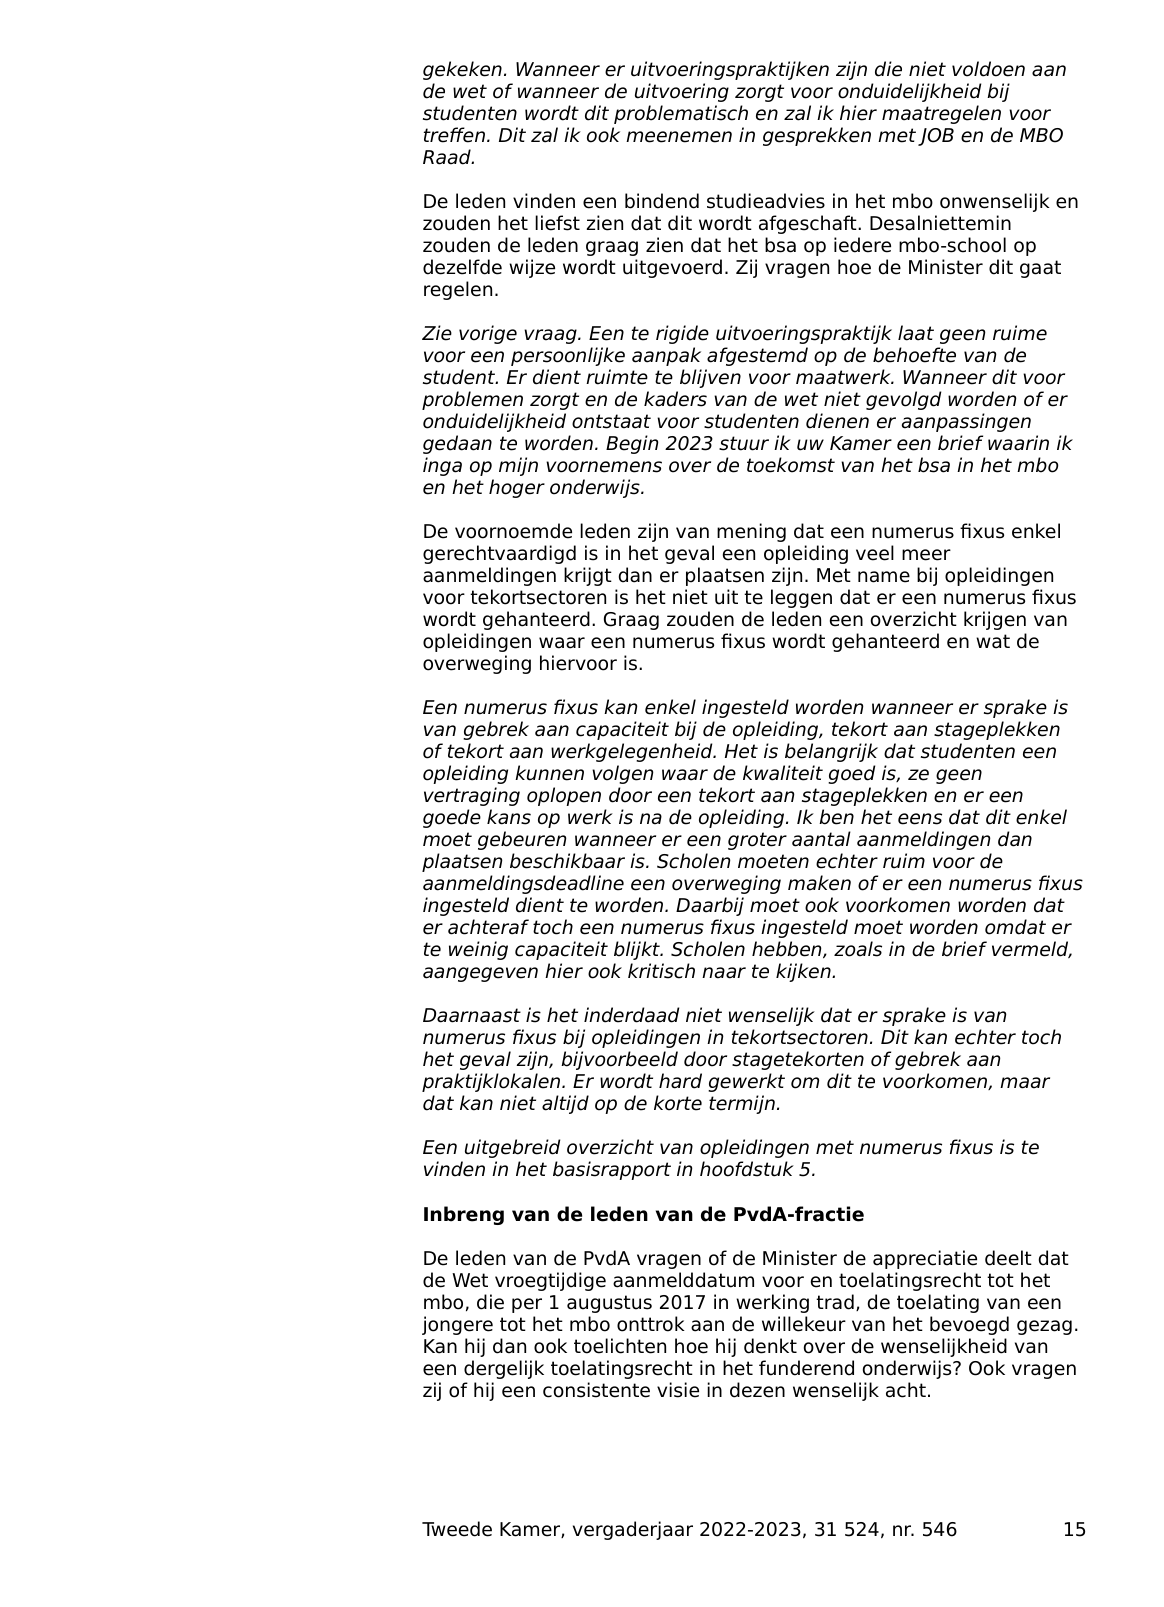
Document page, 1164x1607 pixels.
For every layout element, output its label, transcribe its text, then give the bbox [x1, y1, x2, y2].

text De voornoemde leden zijn van mening dat een numerus fixus enkel gerechtvaardigd is in het geval een opleiding veel meer aanmeldingen krijgt dan er plaatsen zijn. Met name bij opleidingen voor tekortsectoren is het niet uit te leggen dat er een numerus fixus wordt gehanteerd. Graag zouden de leden een overzicht krijgen van opleidingen waar een numerus fixus wordt gehanteerd en wat de overweging hiervoor is. [422, 521, 1087, 675]
text De leden vinden een bindend studieadvies in het mbo onwenselijk en zouden het liefst zien dat dit wordt afgeschaft. Desalniettemin zouden de leden graag zien dat het bsa op iedere mbo-school op dezelfde wijze wordt uitgevoerd. Zij vragen hoe de Minister dit gaat regelen. [422, 191, 1087, 301]
text Zie vorige vraag. Een te rigide uitvoeringspraktijk laat geen ruime voor een persoonlijke aanpak afgestemd op de behoefte van de student. Er dient ruimte te blijven voor maatwerk. Wanneer dit voor problemen zorgt en de kaders van de wet niet gevolgd worden of er onduidelijkheid ontstaat voor studenten dienen er aanpassingen gedaan te worden. Begin 2023 stuur ik uw Kamer een brief waarin ik inga op mijn voornemens over de toekomst van het bsa in het mbo en het hoger onderwijs. [422, 323, 1087, 499]
subtitle Inbreng van de leden van de PvdA-fractie [422, 1203, 1087, 1225]
text De leden van de PvdA vragen of de Minister de appreciatie deelt dat de Wet vroegtijdige aanmelddatum voor en toelatingsrecht tot het mbo, die per 1 augustus 2017 in werking trad, de toelating van een jongere tot het mbo onttrok aan de willekeur van het bevoegd gezag. Kan hij dan ook toelichten hoe hij denkt over de wenselijkheid van een dergelijk toelatingsrecht in het funderend onderwijs? Ook vragen zij of hij een consistente visie in dezen wenselijk acht. [422, 1248, 1087, 1401]
text Daarnaast is het inderdaad niet wenselijk dat er sprake is van numerus fixus bij opleidingen in tekortsectoren. Dit kan echter toch het geval zijn, bijvoorbeeld door stagetekorten of gebrek aan praktijklokalen. Er wordt hard gewerkt om dit te voorkomen, maar dat kan niet altijd op de korte termijn. [422, 1005, 1087, 1115]
text gekeken. Wanneer er uitvoeringspraktijken zijn die niet voldoen aan de wet of wanneer de uitvoering zorgt voor onduidelijkheid bij studenten wordt dit problematisch en zal ik hier maatregelen voor treffen. Dit zal ik ook meenemen in gesprekken met JOB en de MBO Raad. [422, 59, 1087, 169]
text Een numerus fixus kan enkel ingesteld worden wanneer er sprake is van gebrek aan capaciteit bij de opleiding, tekort aan stageplekken of tekort aan werkgelegenheid. Het is belangrijk dat studenten een opleiding kunnen volgen waar de kwaliteit goed is, ze geen vertraging oplopen door een tekort aan stageplekken en er een goede kans op werk is na de opleiding. Ik ben het eens dat dit enkel moet gebeuren wanneer er een groter aantal aanmeldingen dan plaatsen beschikbaar is. Scholen moeten echter ruim voor de aanmeldingsdeadline een overweging maken of er een numerus fixus ingesteld dient te worden. Daarbij moet ook voorkomen worden dat er achteraf toch een numerus fixus ingesteld moet worden omdat er te weinig capaciteit blijkt. Scholen hebben, zoals in de brief vermeld, aangegeven hier ook kritisch naar te kijken. [422, 697, 1087, 983]
text Een uitgebreid overzicht van opleidingen met numerus fixus is te vinden in het basisrapport in hoofdstuk 5. [422, 1137, 1087, 1181]
